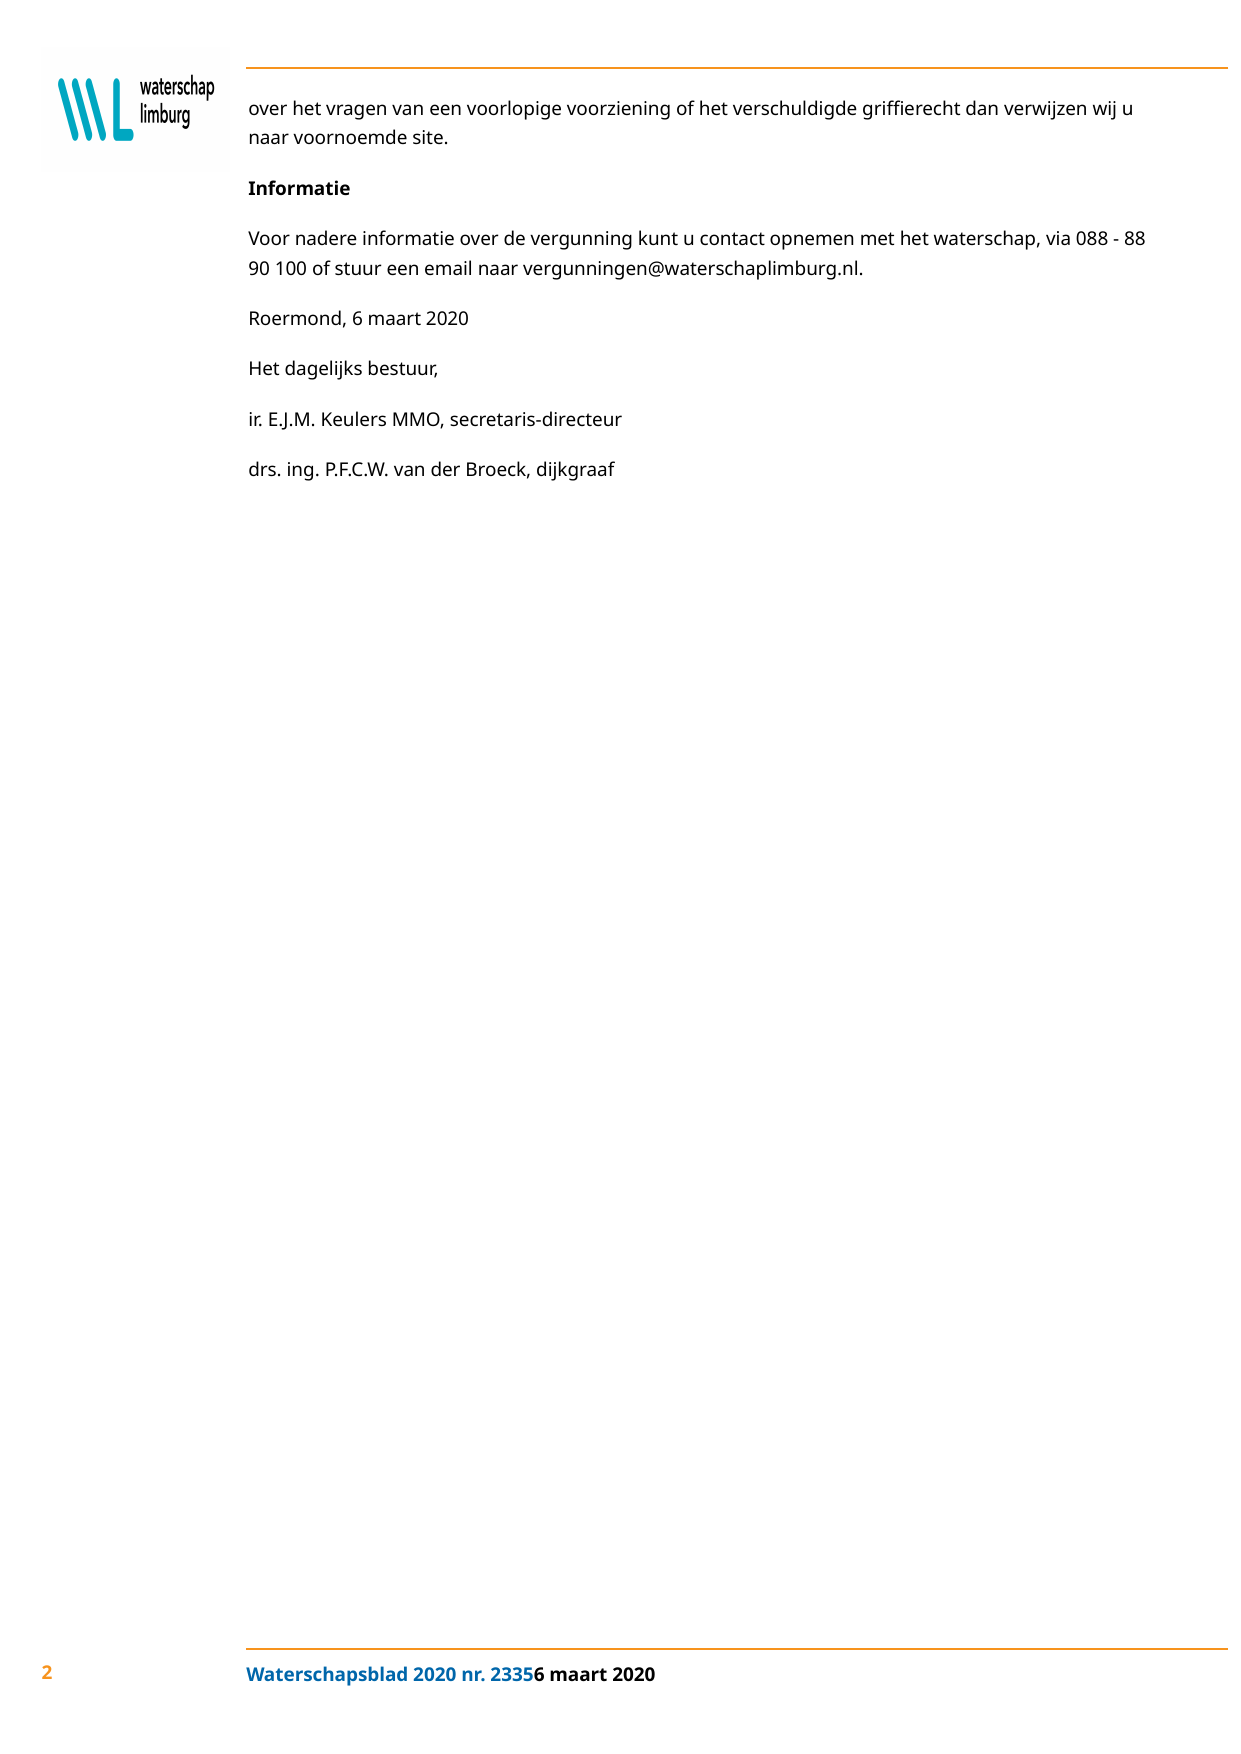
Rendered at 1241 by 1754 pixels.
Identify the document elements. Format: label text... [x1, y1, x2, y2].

text Roermond, 6 maart 2020 [248, 305, 1152, 331]
text drs. ing. P.F.C.W. van der Broeck, dijkgraaf [248, 456, 1152, 482]
text Informatie [248, 175, 1152, 201]
text Het dagelijks bestuur, [248, 356, 1152, 381]
text Voor nadere informatie over de vergunning kunt u contact opnemen met het waterschap, via 088 - 88 90 100 of stuur een email naar vergunningen@waterschaplimburg.nl. [248, 225, 1152, 281]
text over het vragen van een voorlopige voorziening of het verschuldigde griffierecht dan verwijzen wij u naar voornoemde site. [248, 95, 1152, 150]
text ir. E.J.M. Keulers MMO, secretaris-directeur [248, 406, 1152, 432]
picture [41, 47, 231, 172]
